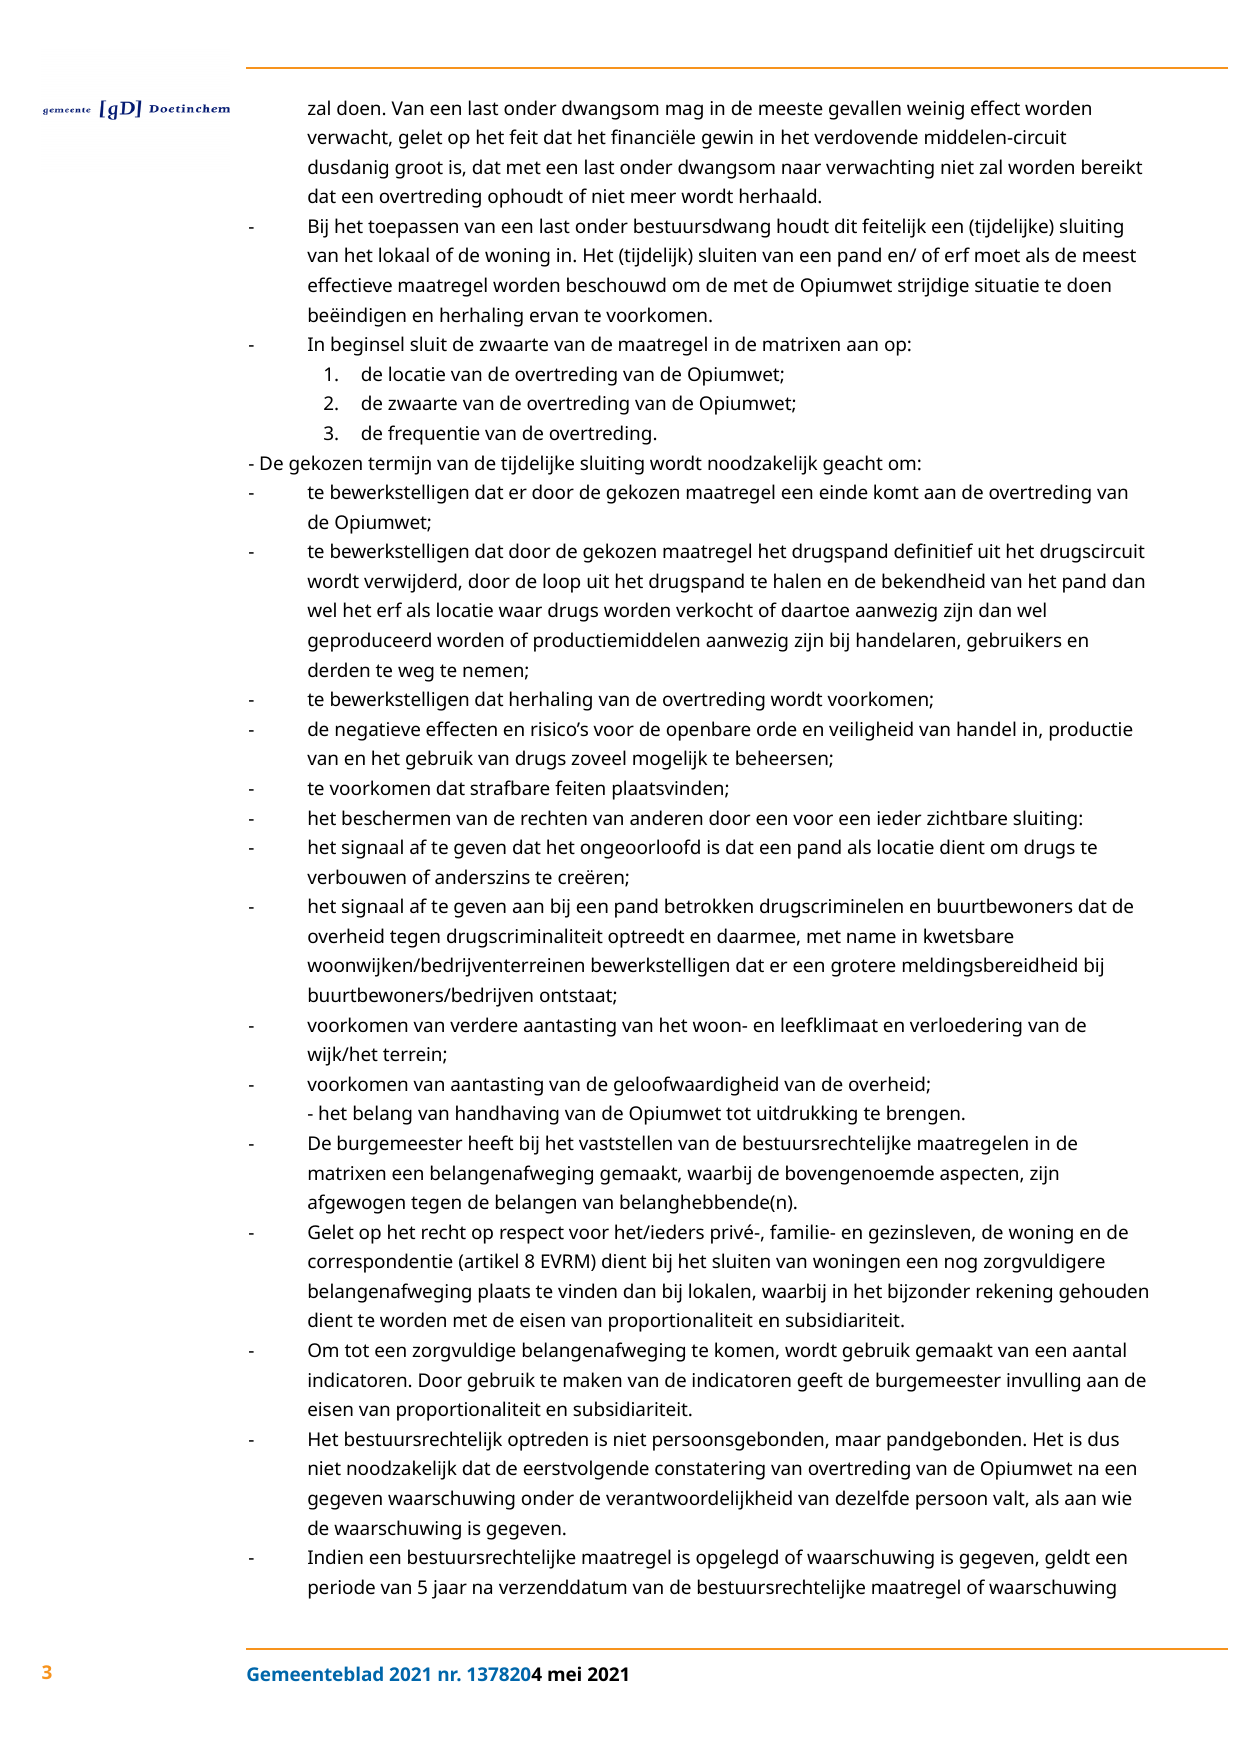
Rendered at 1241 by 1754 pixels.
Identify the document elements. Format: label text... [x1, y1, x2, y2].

list zal doen. Van een last onder dwangsom mag in de meeste gevallen weinig effect worden verwacht, gelet op het feit dat het financiële gewin in het verdovende middelen-circuit dusdanig groot is, dat met een last onder dwangsom naar verwachting niet zal worden bereikt dat een overtreding ophoudt of niet meer wordt herhaald. [248, 95, 1152, 209]
list de frequentie van de overtreding. [323, 420, 1152, 446]
list Bij het toepassen van een last onder bestuursdwang houdt dit feitelijk een (tijdelijke) sluiting van het lokaal of de woning in. Het (tijdelijk) sluiten van een pand en/ of erf moet als de meest effectieve maatregel worden beschouwd om de met de Opiumwet strijdige situatie te doen beëindigen en herhaling ervan te voorkomen. [248, 213, 1152, 328]
list het signaal af te geven dat het ongeoorloofd is dat een pand als locatie dient om drugs te verbouwen of anderszins te creëren; [248, 834, 1152, 890]
list Het bestuursrechtelijk optreden is niet persoonsgebonden, maar pandgebonden. Het is dus niet noodzakelijk dat de eerstvolgende constatering van overtreding van de Opiumwet na een gegeven waarschuwing onder de verantwoordelijkheid van dezelfde persoon valt, als aan wie de waarschuwing is gegeven. [248, 1426, 1152, 1541]
list Indien een bestuursrechtelijke maatregel is opgelegd of waarschuwing is gegeven, geldt een periode van 5 jaar na verzenddatum van de bestuursrechtelijke maatregel of waarschuwing [248, 1544, 1152, 1600]
list De burgemeester heeft bij het vaststellen van de bestuursrechtelijke maatregelen in de matrixen een belangenafweging gemaakt, waarbij de bovengenoemde aspecten, zijn afgewogen tegen de belangen van belanghebbende(n). [248, 1130, 1152, 1215]
list de locatie van de overtreding van de Opiumwet; [323, 361, 1152, 387]
text - De gekozen termijn van de tijdelijke sluiting wordt noodzakelijk geacht om: [248, 450, 1152, 476]
list In beginsel sluit de zwaarte van de maatregel in de matrixen aan op: [248, 331, 1152, 357]
picture [41, 47, 231, 172]
list te bewerkstelligen dat door de gekozen maatregel het drugspand definitief uit het drugscircuit wordt verwijderd, door de loop uit het drugspand te halen en de bekendheid van het pand dan wel het erf als locatie waar drugs worden verkocht of daartoe aanwezig zijn dan wel geproduceerd worden of productiemiddelen aanwezig zijn bij handelaren, gebruikers en derden te weg te nemen; [248, 538, 1152, 683]
list het signaal af te geven aan bij een pand betrokken drugscriminelen en buurtbewoners dat de overheid tegen drugscriminaliteit optreedt en daarmee, met name in kwetsbare woonwijken/bedrijventerreinen bewerkstelligen dat er een grotere meldingsbereidheid bij buurtbewoners/bedrijven ontstaat; [248, 893, 1152, 1008]
list te voorkomen dat strafbare feiten plaatsvinden; [248, 775, 1152, 801]
list de negatieve effecten en risico’s voor de openbare orde en veiligheid van handel in, productie van en het gebruik van drugs zoveel mogelijk te beheersen; [248, 716, 1152, 771]
list de zwaarte van de overtreding van de Opiumwet; [323, 391, 1152, 416]
list het beschermen van de rechten van anderen door een voor een ieder zichtbare sluiting: [248, 805, 1152, 831]
list voorkomen van aantasting van de geloofwaardigheid van de overheid; [248, 1071, 1152, 1097]
list - het belang van handhaving van de Opiumwet tot uitdrukking te brengen. [248, 1101, 1152, 1126]
list Gelet op het recht op respect voor het/ieders privé-, familie- en gezinsleven, de woning en de correspondentie (artikel 8 EVRM) dient bij het sluiten van woningen een nog zorgvuldigere belangenafweging plaats te vinden dan bij lokalen, waarbij in het bijzonder rekening gehouden dient te worden met de eisen van proportionaliteit en subsidiariteit. [248, 1219, 1152, 1333]
list te bewerkstelligen dat herhaling van de overtreding wordt voorkomen; [248, 686, 1152, 712]
list Om tot een zorgvuldige belangenafweging te komen, wordt gebruik gemaakt van een aantal indicatoren. Door gebruik te maken van de indicatoren geeft de burgemeester invulling aan de eisen van proportionaliteit en subsidiariteit. [248, 1337, 1152, 1422]
list te bewerkstelligen dat er door de gekozen maatregel een einde komt aan de overtreding van de Opiumwet; [248, 479, 1152, 535]
list voorkomen van verdere aantasting van het woon- en leefklimaat en verloedering van de wijk/het terrein; [248, 1012, 1152, 1067]
